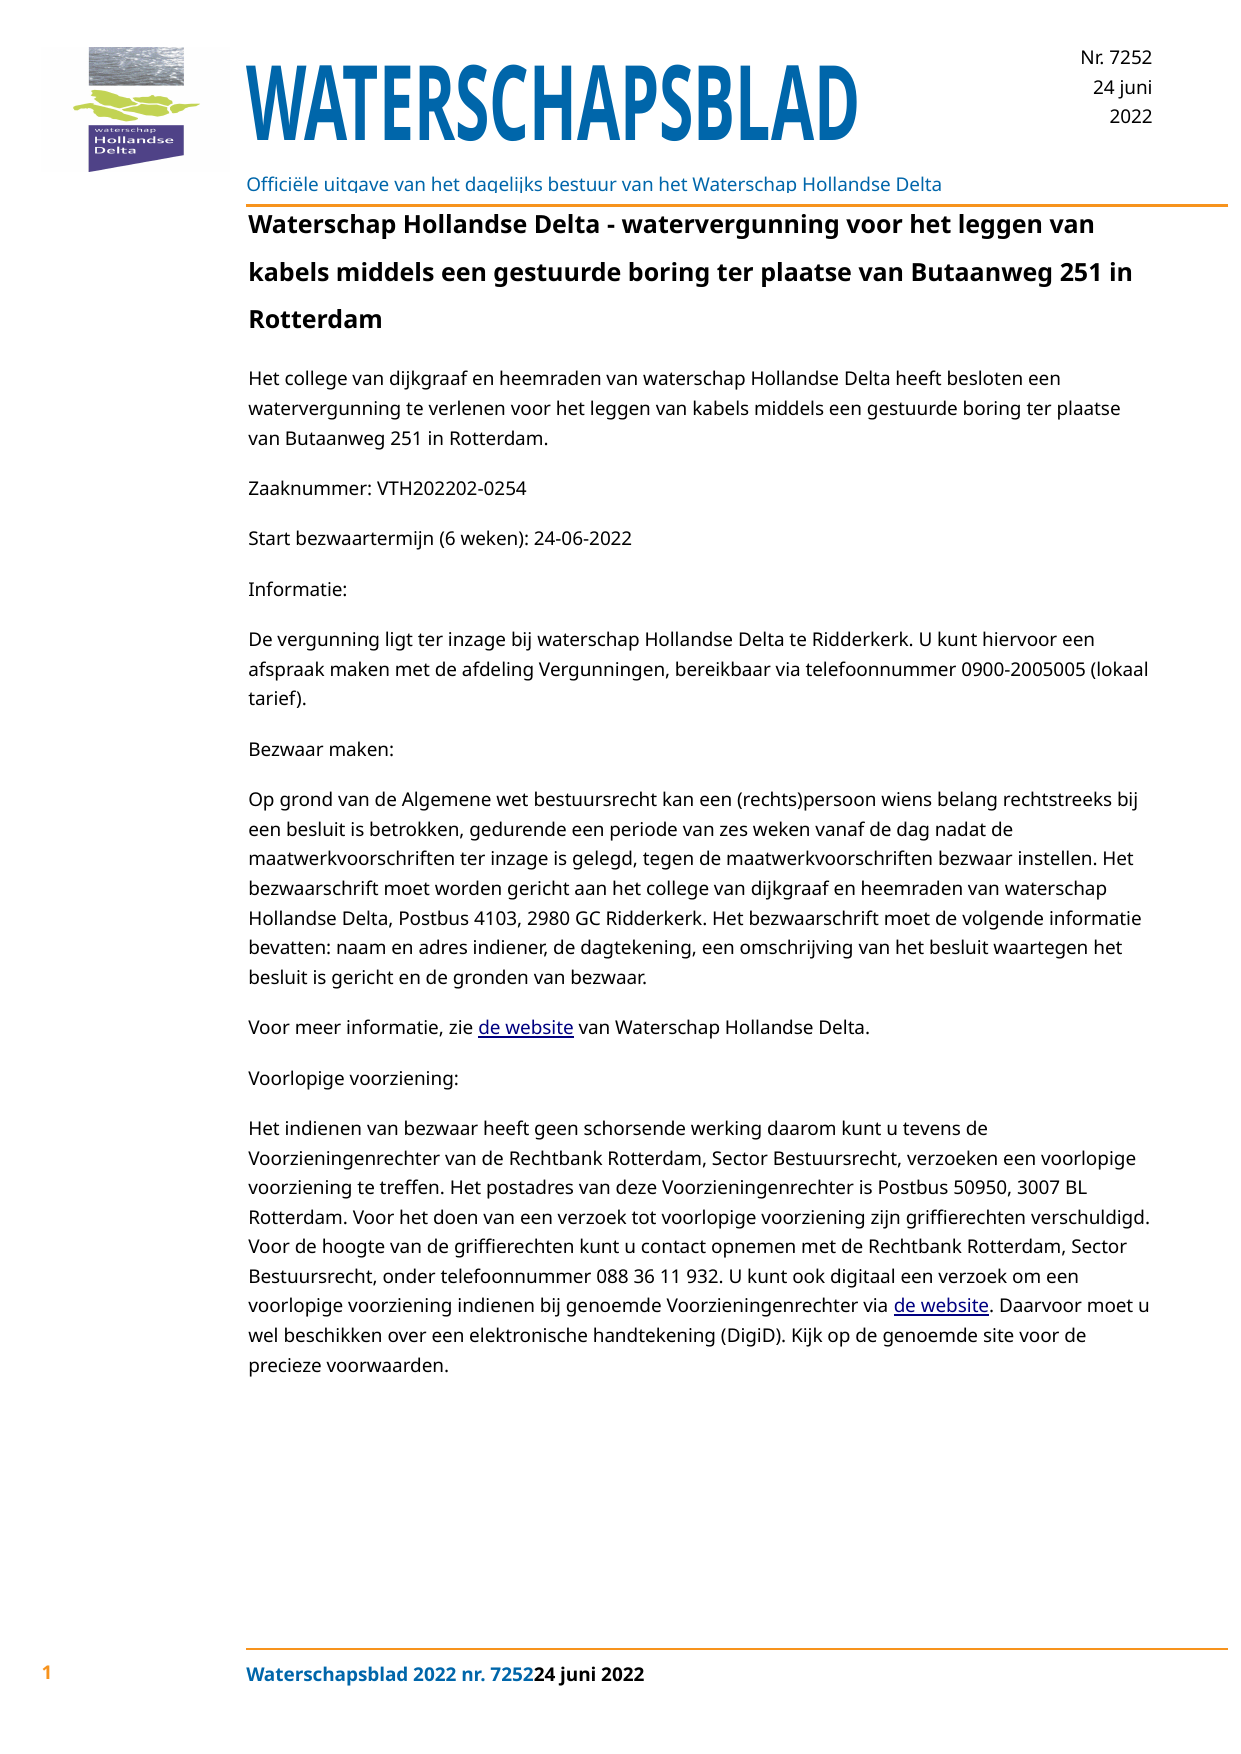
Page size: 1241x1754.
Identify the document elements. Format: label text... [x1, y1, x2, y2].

text Op grond van de Algemene wet bestuursrecht kan een (rechts)persoon wiens belang rechtstreeks bij een besluit is betrokken, gedurende een periode van zes weken vanaf de dag nadat de maatwerkvoorschriften ter inzage is gelegd, tegen de maatwerkvoorschriften bezwaar instellen. Het bezwaarschrift moet worden gericht aan het college van dijkgraaf en heemraden van waterschap Hollandse Delta, Postbus 4103, 2980 GC Ridderkerk. Het bezwaarschrift moet de volgende informatie bevatten: naam en adres indiener, de dagtekening, een omschrijving van het besluit waartegen het besluit is gericht en de gronden van bezwaar. [248, 786, 1152, 989]
text Waterschap Hollandse Delta - watervergunning voor het leggen van kabels middels een gestuurde boring ter plaatse van Butaanweg 251 in Rotterdam [248, 207, 1152, 336]
text Voorlopige voorziening: [248, 1065, 1152, 1090]
text Start bezwaartermijn (6 weken): 24-06-2022 [248, 526, 1152, 551]
text De vergunning ligt ter inzage bij waterschap Hollandse Delta te Ridderkerk. U kunt hiervoor een afspraak maken met de afdeling Vergunningen, bereikbaar via telefoonnummer 0900-2005005 (lokaal tarief). [248, 626, 1152, 711]
picture [41, 47, 231, 172]
text Voor meer informatie, zie de website van Waterschap Hollandse Delta. [248, 1014, 1152, 1040]
text Zaaknummer: VTH202202-0254 [248, 475, 1152, 501]
text Bezwaar maken: [248, 736, 1152, 762]
text Het indienen van bezwaar heeft geen schorsende werking daarom kunt u tevens de Voorzieningenrechter van de Rechtbank Rotterdam, Sector Bestuursrecht, verzoeken een voorlopige voorziening te treffen. Het postadres van deze Voorzieningenrechter is Postbus 50950, 3007 BL Rotterdam. Voor het doen van een verzoek tot voorlopige voorziening zijn griffierechten verschuldigd. Voor de hoogte van de griffierechten kunt u contact opnemen met de Rechtbank Rotterdam, Sector Bestuursrecht, onder telefoonnummer 088 36 11 932. U kunt ook digitaal een verzoek om een voorlopige voorziening indienen bij genoemde Voorzieningenrechter via de website. Daarvoor moet u wel beschikken over een elektronische handtekening (DigiD). Kijk op de genoemde site voor de precieze voorwaarden. [248, 1115, 1152, 1377]
text Informatie: [248, 576, 1152, 602]
text Het college van dijkgraaf en heemraden van waterschap Hollandse Delta heeft besloten een watervergunning te verlenen voor het leggen van kabels middels een gestuurde boring ter plaatse van Butaanweg 251 in Rotterdam. [248, 366, 1152, 450]
